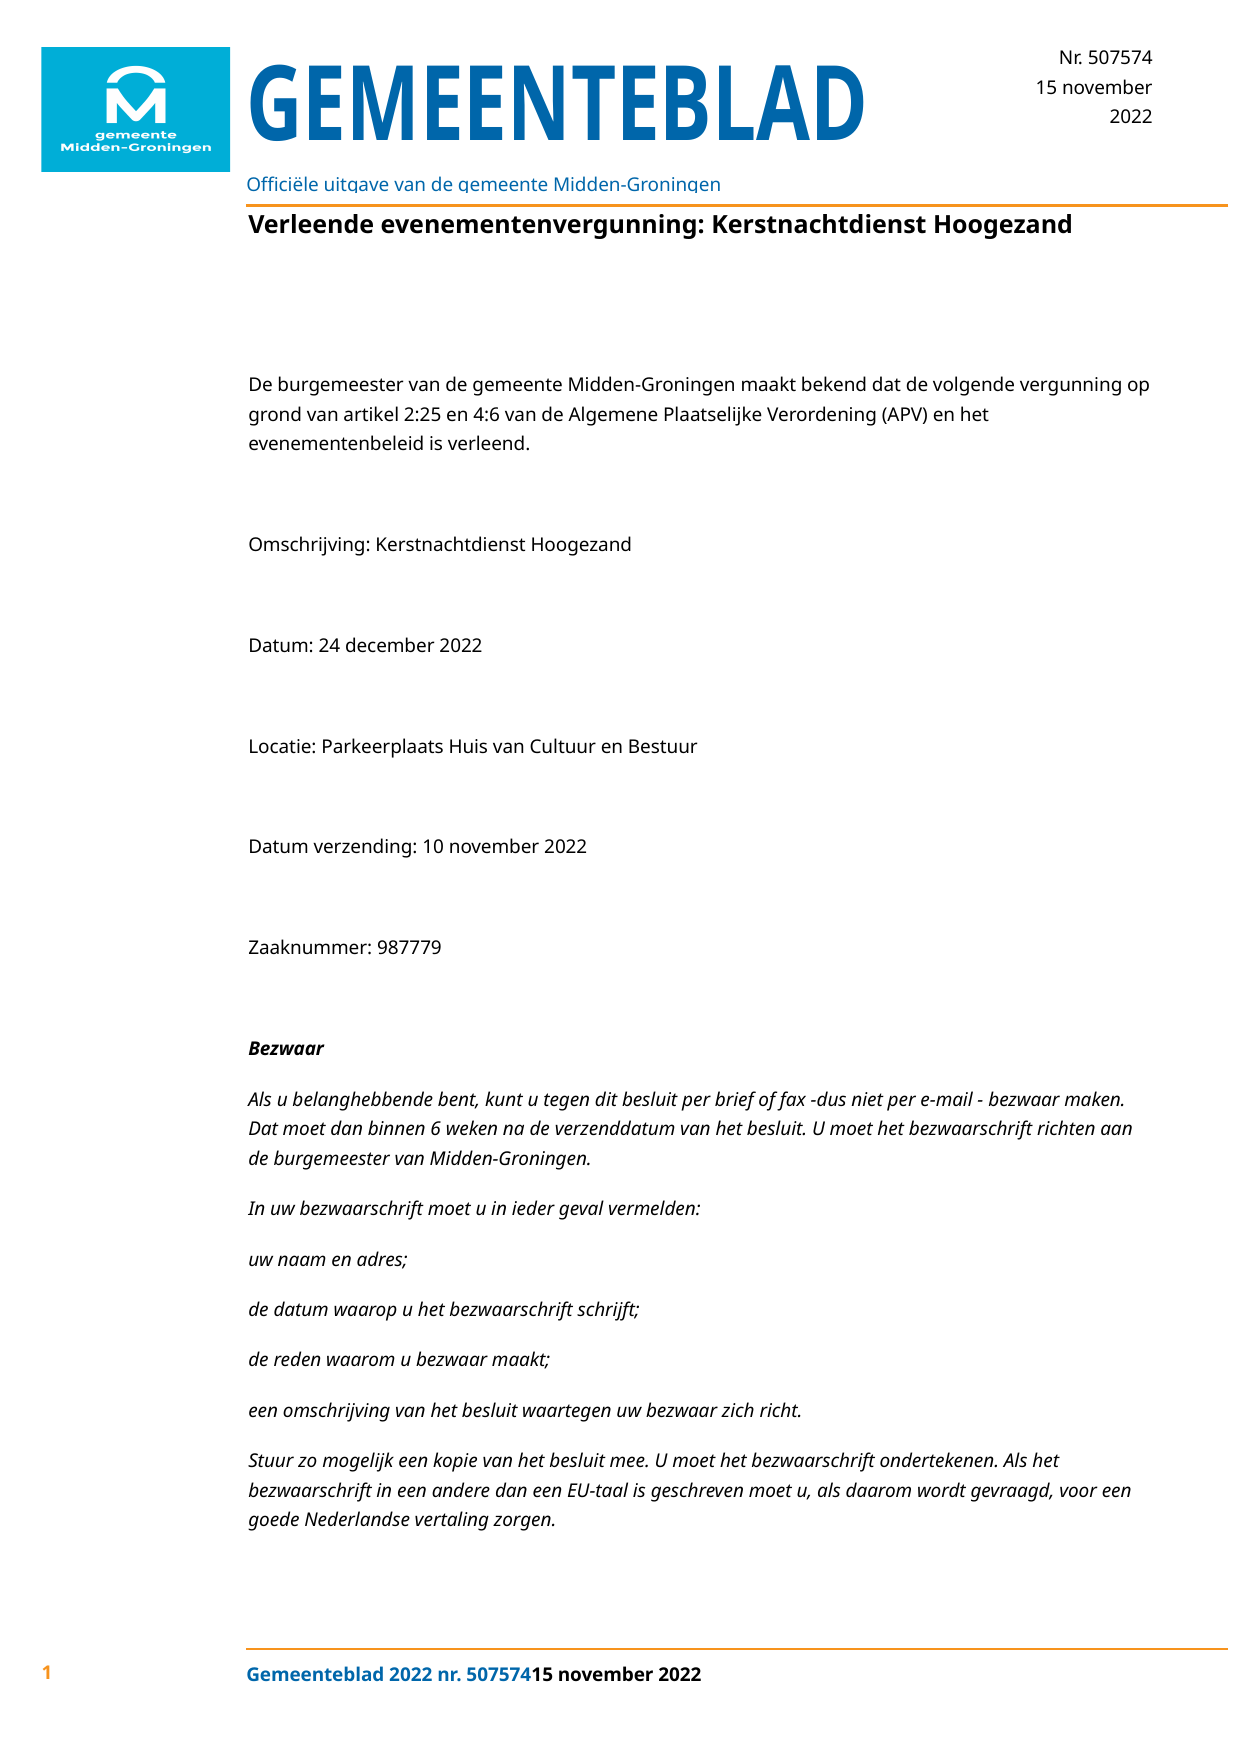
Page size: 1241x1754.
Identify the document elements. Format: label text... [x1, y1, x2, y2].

text Stuur zo mogelijk een kopie van het besluit mee. U moet het bezwaarschrift ondertekenen. Als het bezwaarschrift in een andere dan een EU-taal is geschreven moet u, als daarom wordt gevraagd, voor een goede Nederlandse vertaling zorgen. [248, 1447, 1152, 1532]
text Zaaknummer: 987779 [248, 934, 1152, 960]
text Locatie: Parkeerplaats Huis van Cultuur en Bestuur [248, 733, 1152, 758]
text Bezwaar [248, 1035, 1152, 1061]
text Datum: 24 december 2022 [248, 632, 1152, 658]
text In uw bezwaarschrift moet u in ieder geval vermelden: [248, 1195, 1152, 1221]
picture [108, 66, 164, 82]
picture [107, 89, 165, 122]
text Omschrijving: Kerstnachtdienst Hoogezand [248, 531, 1152, 557]
text een omschrijving van het besluit waartegen uw bezwaar zich richt. [248, 1397, 1152, 1423]
picture [184, 146, 190, 153]
text Als u belanghebbende bent, kunt u tegen dit besluit per brief of fax -dus niet per e-mail - bezwaar maken. Dat moet dan binnen 6 weken na de verzenddatum van het besluit. U moet het bezwaarschrift richten aan de burgemeester van Midden-Groningen. [248, 1086, 1152, 1171]
text de reden waarom u bezwaar maakt; [248, 1347, 1152, 1372]
text Verleende evenementenvergunning: Kerstnachtdienst Hoogezand [248, 207, 1152, 241]
text De burgemeester van de gemeente Midden-Groningen maakt bekend dat de volgende vergunning op grond van artikel 2:25 en 4:6 van de Algemene Plaatselijke Verordening (APV) en het evenementenbeleid is verleend. [248, 371, 1152, 456]
text Datum verzending: 10 november 2022 [248, 834, 1152, 859]
text de datum waarop u het bezwaarschrift schrijft; [248, 1296, 1152, 1322]
text uw naam en adres; [248, 1246, 1152, 1271]
